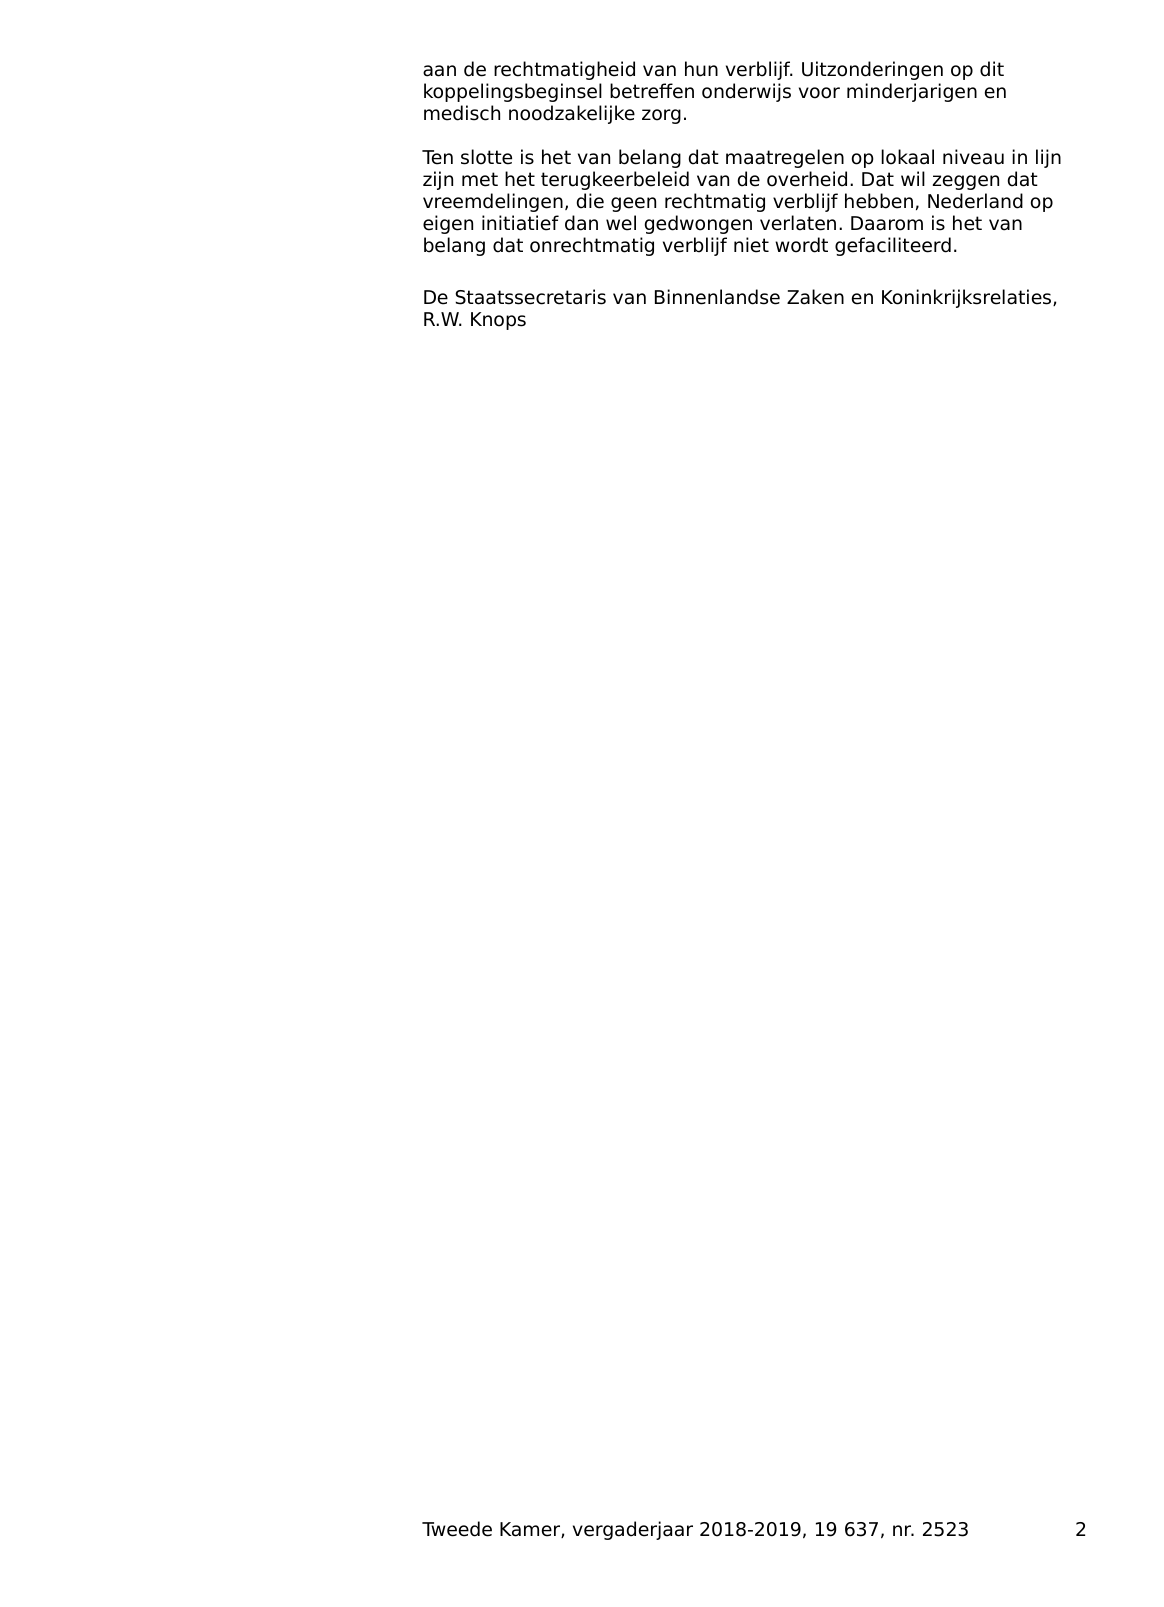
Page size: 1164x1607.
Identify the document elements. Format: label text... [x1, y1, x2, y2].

text De Staatssecretaris van Binnenlandse Zaken en Koninkrijksrelaties, R.W. Knops [422, 287, 1087, 331]
text aan de rechtmatigheid van hun verblijf. Uitzonderingen op dit koppelingsbeginsel betreffen onderwijs voor minderjarigen en medisch noodzakelijke zorg. [422, 59, 1087, 125]
text Ten slotte is het van belang dat maatregelen op lokaal niveau in lijn zijn met het terugkeerbeleid van de overheid. Dat wil zeggen dat vreemdelingen, die geen rechtmatig verblijf hebben, Nederland op eigen initiatief dan wel gedwongen verlaten. Daarom is het van belang dat onrechtmatig verblijf niet wordt gefaciliteerd. [422, 147, 1087, 257]
